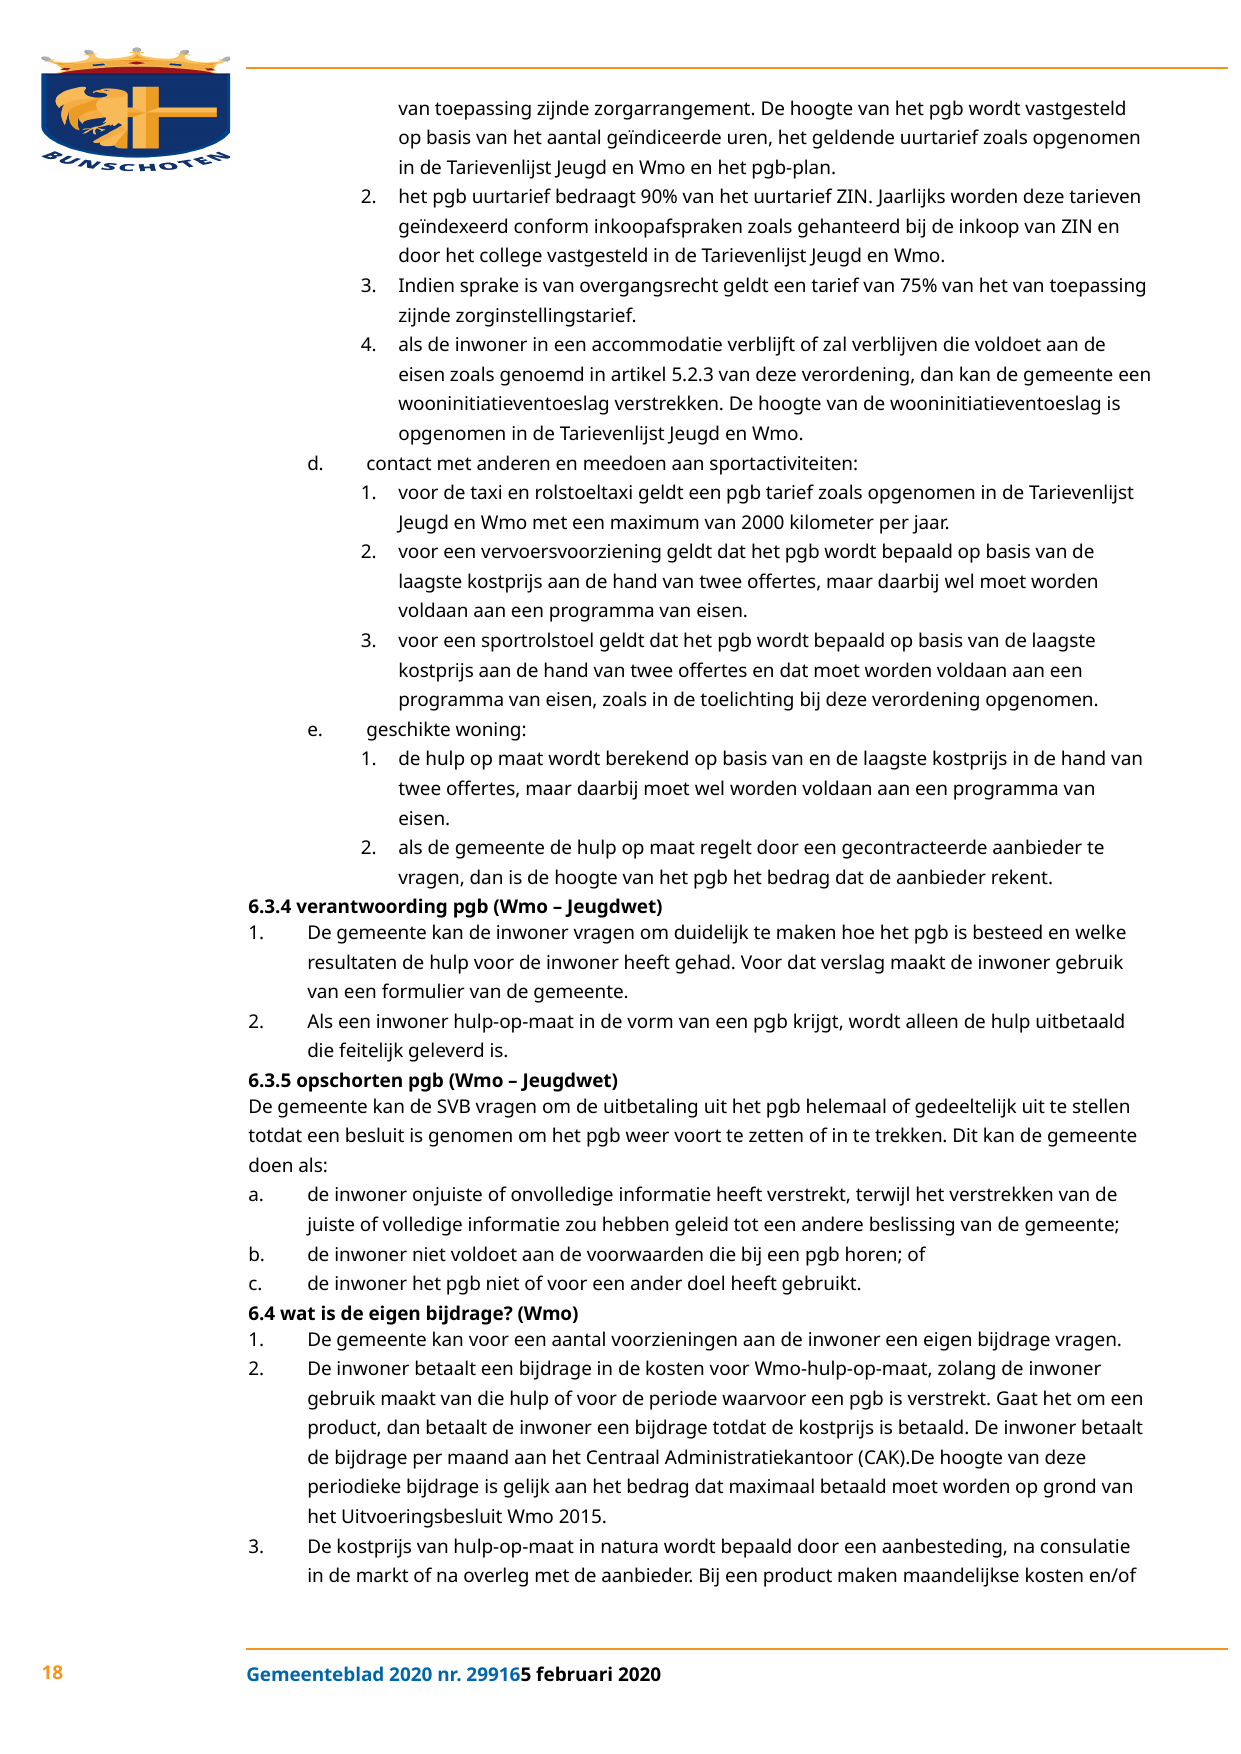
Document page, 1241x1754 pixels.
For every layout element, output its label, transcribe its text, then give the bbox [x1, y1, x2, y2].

list geschikte woning: [307, 716, 1152, 742]
list voor een sportrolstoel geldt dat het pgb wordt bepaald op basis van de laagste kostprijs aan de hand van twee offertes en dat moet worden voldaan aan een programma van eisen, zoals in de toelichting bij deze verordening opgenomen. [361, 627, 1152, 712]
text 6.4 wat is de eigen bijdrage? (Wmo) [248, 1300, 1152, 1326]
list de hulp op maat wordt berekend op basis van en de laagste kostprijs in de hand van twee offertes, maar daarbij moet wel worden voldaan aan een programma van eisen. [361, 746, 1152, 831]
list als de gemeente de hulp op maat regelt door een gecontracteerde aanbieder te vragen, dan is de hoogte van het pgb het bedrag dat de aanbieder rekent. [361, 834, 1152, 890]
list voor een vervoersvoorziening geldt dat het pgb wordt bepaald op basis van de laagste kostprijs aan de hand van twee offertes, maar daarbij wel moet worden voldaan aan een programma van eisen. [361, 538, 1152, 623]
list De gemeente kan voor een aantal voorzieningen aan de inwoner een eigen bijdrage vragen. [248, 1326, 1152, 1351]
list De inwoner betaalt een bijdrage in de kosten voor Wmo-hulp-op-maat, zolang de inwoner gebruik maakt van die hulp of voor de periode waarvoor een pgb is verstrekt. Gaat het om een product, dan betaalt de inwoner een bijdrage totdat de kostprijs is betaald. De inwoner betaalt de bijdrage per maand aan het Centraal Administratiekantoor (CAK).De hoogte van deze periodieke bijdrage is gelijk aan het bedrag dat maximaal betaald moet worden op grond van het Uitvoeringsbesluit Wmo 2015. [248, 1355, 1152, 1529]
text De gemeente kan de SVB vragen om de uitbetaling uit het pgb helemaal of gedeeltelijk uit te stellen totdat een besluit is genomen om het pgb weer voort te zetten of in te trekken. Dit kan de gemeente doen als: [248, 1093, 1152, 1178]
list het pgb uurtarief bedraagt 90% van het uurtarief ZIN. Jaarlijks worden deze tarieven geïndexeerd conform inkoopafspraken zoals gehanteerd bij de inkoop van ZIN en door het college vastgesteld in de Tarievenlijst Jeugd en Wmo. [361, 183, 1152, 268]
list De kostprijs van hulp-op-maat in natura wordt bepaald door een aanbesteding, na consulatie in de markt of na overleg met de aanbieder. Bij een product maken maandelijkse kosten en/of [248, 1533, 1152, 1588]
list De gemeente kan de inwoner vragen om duidelijk te maken hoe het pgb is besteed en welke resultaten de hulp voor de inwoner heeft gehad. Voor dat verslag maakt de inwoner gebruik van een formulier van de gemeente. [248, 919, 1152, 1004]
list de inwoner niet voldoet aan de voorwaarden die bij een pgb horen; of [248, 1241, 1152, 1267]
list Indien sprake is van overgangsrecht geldt een tarief van 75% van het van toepassing zijnde zorginstellingstarief. [361, 272, 1152, 328]
text 6.3.4 verantwoording pgb (Wmo – Jeugdwet) [248, 893, 1152, 919]
list Als een inwoner hulp-op-maat in de vorm van een pgb krijgt, wordt alleen de hulp uitbetaald die feitelijk geleverd is. [248, 1008, 1152, 1063]
list van toepassing zijnde zorgarrangement. De hoogte van het pgb wordt vastgesteld op basis van het aantal geïndiceerde uren, het geldende uurtarief zoals opgenomen in de Tarievenlijst Jeugd en Wmo en het pgb-plan. [361, 95, 1152, 180]
list de inwoner het pgb niet of voor een ander doel heeft gebruikt. [248, 1270, 1152, 1296]
list als de inwoner in een accommodatie verblijft of zal verblijven die voldoet aan de eisen zoals genoemd in artikel 5.2.3 van deze verordening, dan kan de gemeente een wooninitiatieventoeslag verstrekken. De hoogte van de wooninitiatieventoeslag is opgenomen in de Tarievenlijst Jeugd en Wmo. [361, 331, 1152, 446]
list contact met anderen en meedoen aan sportactiviteiten: [307, 450, 1152, 476]
picture [41, 47, 231, 172]
list voor de taxi en rolstoeltaxi geldt een pgb tarief zoals opgenomen in de Tarievenlijst Jeugd en Wmo met een maximum van 2000 kilometer per jaar. [361, 479, 1152, 535]
text 6.3.5 opschorten pgb (Wmo – Jeugdwet) [248, 1067, 1152, 1093]
list de inwoner onjuiste of onvolledige informatie heeft verstrekt, terwijl het verstrekken van de juiste of volledige informatie zou hebben geleid tot een andere beslissing van de gemeente; [248, 1182, 1152, 1237]
